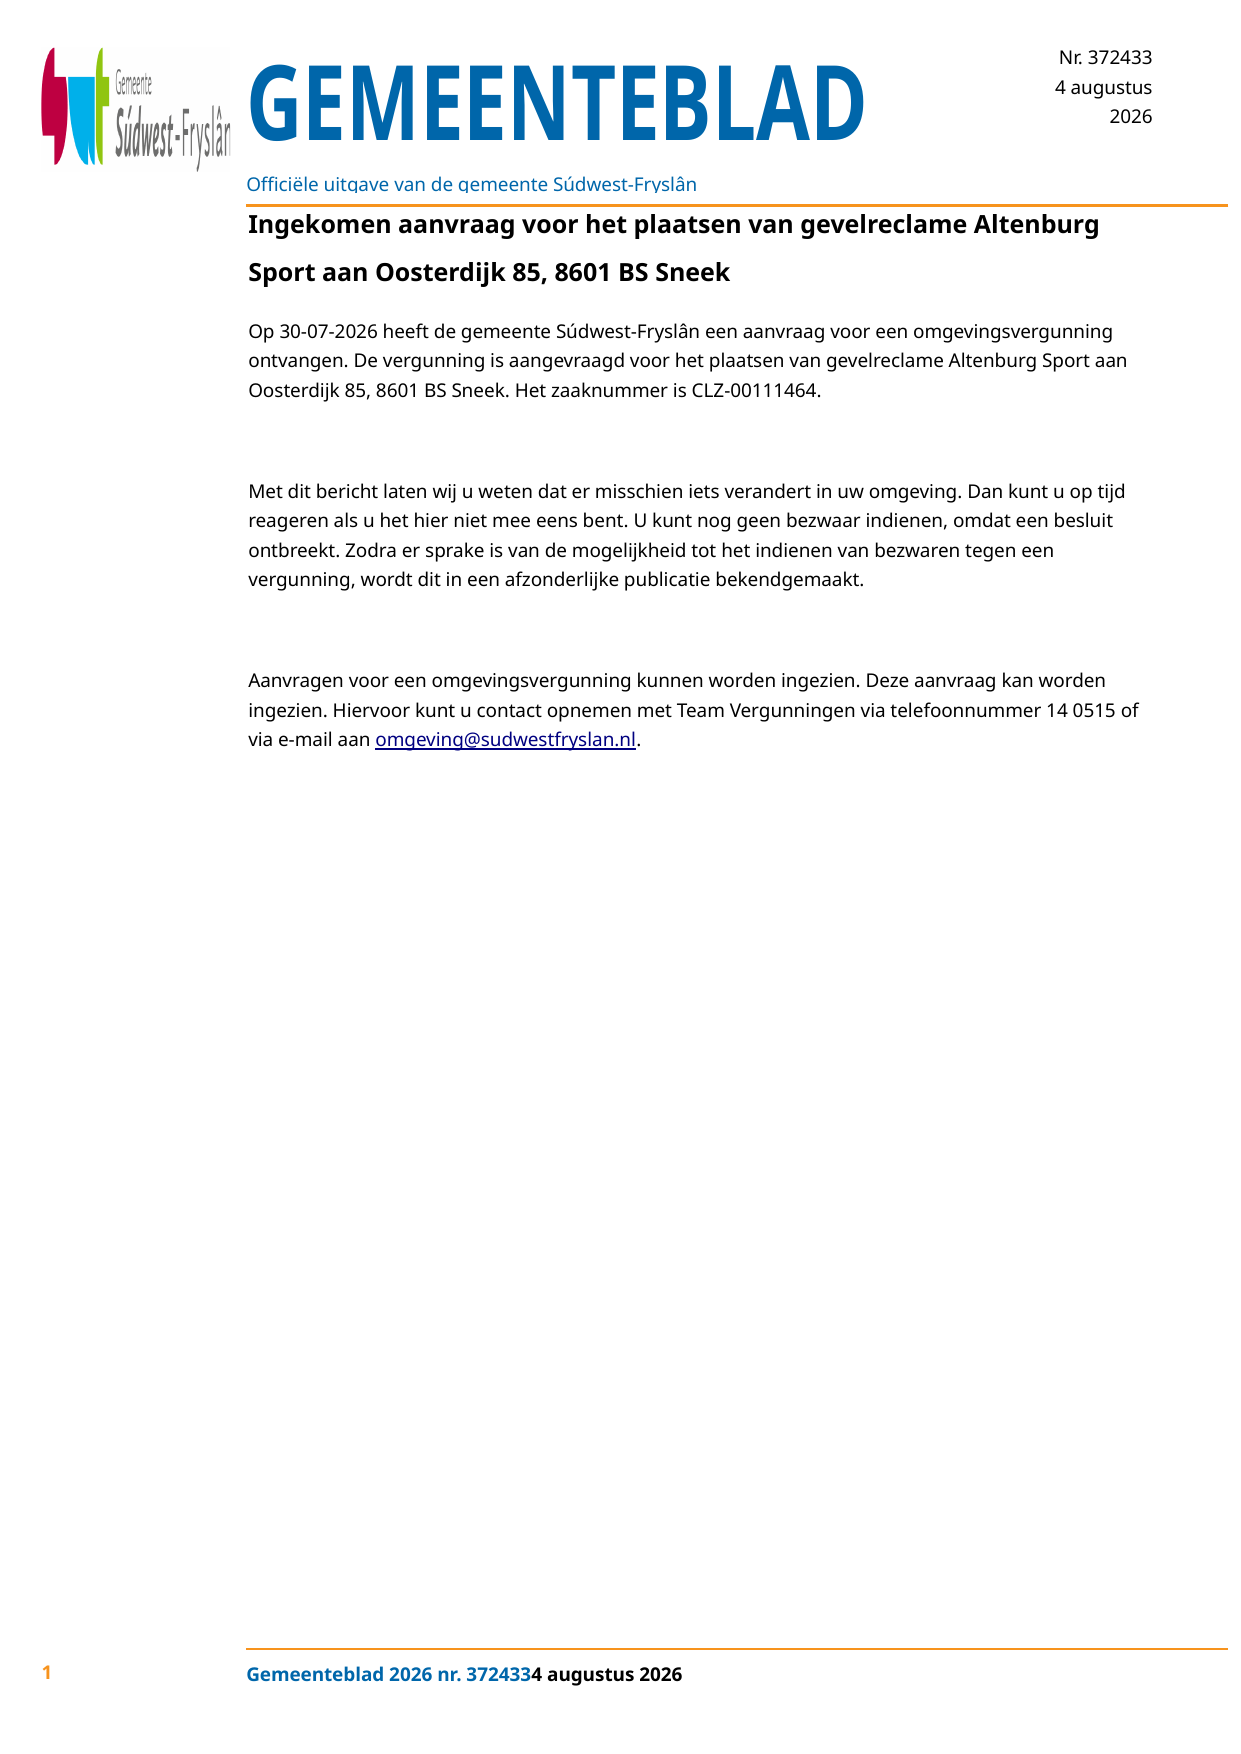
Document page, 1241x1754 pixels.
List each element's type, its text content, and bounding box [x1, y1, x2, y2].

text Op 30-07-2026 heeft de gemeente Súdwest-Fryslân een aanvraag voor een omgevingsvergunning ontvangen. De vergunning is aangevraagd voor het plaatsen van gevelreclame Altenburg Sport aan Oosterdijk 85, 8601 BS Sneek. Het zaaknummer is CLZ-00111464. [248, 318, 1152, 403]
text Ingekomen aanvraag voor het plaatsen van gevelreclame Altenburg Sport aan Oosterdijk 85, 8601 BS Sneek [248, 207, 1152, 288]
picture [41, 47, 231, 172]
text Aanvragen voor een omgevingsvergunning kunnen worden ingezien. Deze aanvraag kan worden ingezien. Hiervoor kunt u contact opnemen met Team Vergunningen via telefoonnummer 14 0515 of via e-mail aan omgeving@sudwestfryslan.nl. [248, 667, 1152, 752]
text Met dit bericht laten wij u weten dat er misschien iets verandert in uw omgeving. Dan kunt u op tijd reageren als u het hier niet mee eens bent. U kunt nog geen bezwaar indienen, omdat een besluit ontbreekt. Zodra er sprake is van de mogelijkheid tot het indienen van bezwaren tegen een vergunning, wordt dit in een afzonderlijke publicatie bekendgemaakt. [248, 478, 1152, 592]
